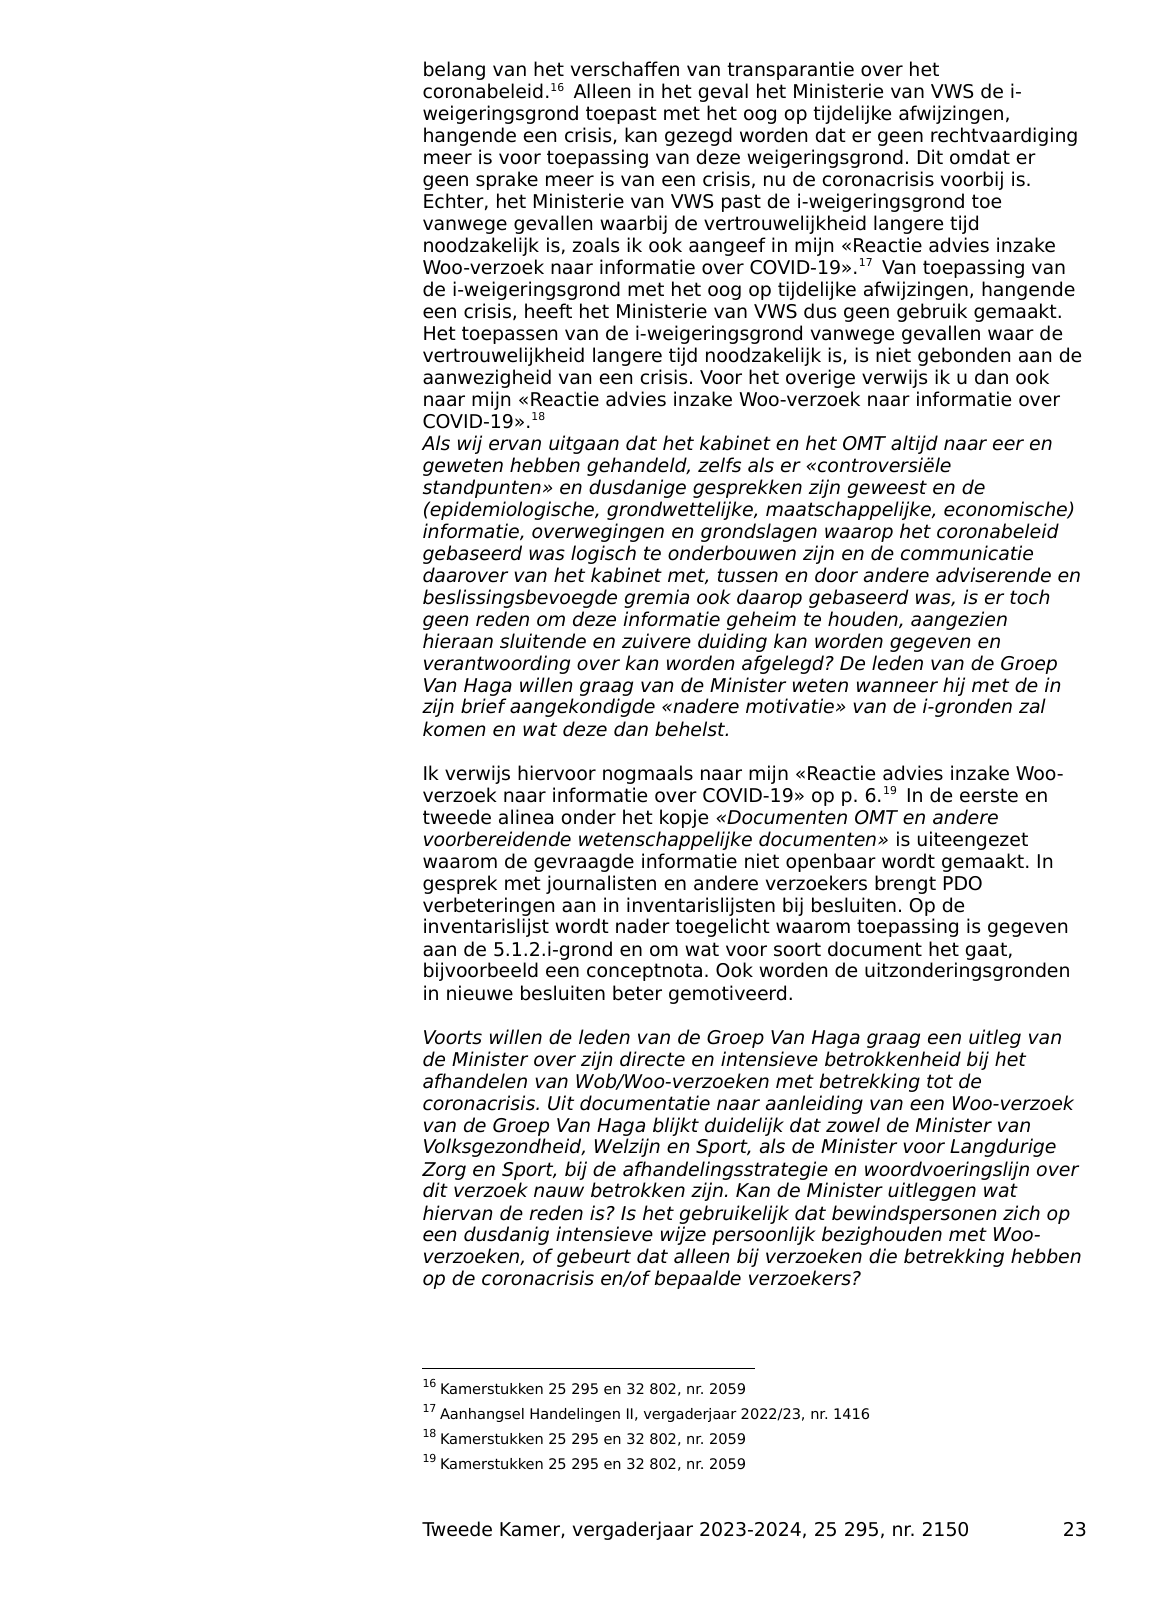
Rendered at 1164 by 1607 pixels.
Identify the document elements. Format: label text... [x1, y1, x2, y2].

text Als wij ervan uitgaan dat het kabinet en het OMT altijd naar eer en geweten hebben gehandeld, zelfs als er «controversiële standpunten» en dusdanige gesprekken zijn geweest en de (epidemiologische, grondwettelijke, maatschappelijke, economische) informatie, overwegingen en grondslagen waarop het coronabeleid gebaseerd was logisch te onderbouwen zijn en de communicatie daarover van het kabinet met, tussen en door andere adviserende en beslissingsbevoegde gremia ook daarop gebaseerd was, is er toch geen reden om deze informatie geheim te houden, aangezien hieraan sluitende en zuivere duiding kan worden gegeven en verantwoording over kan worden afgelegd? De leden van de Groep Van Haga willen graag van de Minister weten wanneer hij met de in zijn brief aangekondigde «nadere motivatie» van de i-gronden zal komen en wat deze dan behelst. [422, 433, 1087, 740]
text Voorts willen de leden van de Groep Van Haga graag een uitleg van de Minister over zijn directe en intensieve betrokkenheid bij het afhandelen van Wob/Woo-verzoeken met betrekking tot de coronacrisis. Uit documentatie naar aanleiding van een Woo-verzoek van de Groep Van Haga blijkt duidelijk dat zowel de Minister van Volksgezondheid, Welzijn en Sport, als de Minister voor Langdurige Zorg en Sport, bij de afhandelingsstrategie en woordvoeringslijn over dit verzoek nauw betrokken zijn. Kan de Minister uitleggen wat hiervan de reden is? Is het gebruikelijk dat bewindspersonen zich op een dusdanig intensieve wijze persoonlijk bezighouden met Woo-verzoeken, of gebeurt dat alleen bij verzoeken die betrekking hebben op de coronacrisis en/of bepaalde verzoekers? [422, 1027, 1087, 1290]
text belang van het verschaffen van transparantie over het coronabeleid. Alleen in het geval het Ministerie van VWS de i-weigeringsgrond toepast met het oog op tijdelijke afwijzingen, hangende een crisis, kan gezegd worden dat er geen rechtvaardiging meer is voor toepassing van deze weigeringsgrond. Dit omdat er geen sprake meer is van een crisis, nu de coronacrisis voorbij is. Echter, het Ministerie van VWS past de i-weigeringsgrond toe vanwege gevallen waarbij de vertrouwelijkheid langere tijd noodzakelijk is, zoals ik ook aangeef in mijn «Reactie advies inzake Woo-verzoek naar informatie over COVID-19». Van toepassing van de i-weigeringsgrond met het oog op tijdelijke afwijzingen, hangende een crisis, heeft het Ministerie van VWS dus geen gebruik gemaakt. Het toepassen van de i-weigeringsgrond vanwege gevallen waar de vertrouwelijkheid langere tijd noodzakelijk is, is niet gebonden aan de aanwezigheid van een crisis. Voor het overige verwijs ik u dan ook naar mijn «Reactie advies inzake Woo-verzoek naar informatie over COVID-19». [422, 59, 1087, 433]
text Kamerstukken 25 295 en 32 802, nr. 2059 [422, 1427, 1087, 1449]
text Ik verwijs hiervoor nogmaals naar mijn «Reactie advies inzake Woo-verzoek naar informatie over COVID-19» op p. 6. In de eerste en tweede alinea onder het kopje «Documenten OMT en andere voorbereidende wetenschappelijke documenten» is uiteengezet waarom de gevraagde informatie niet openbaar wordt gemaakt. In gesprek met journalisten en andere verzoekers brengt PDO verbeteringen aan in inventarislijsten bij besluiten. Op de inventarislijst wordt nader toegelicht waarom toepassing is gegeven aan de 5.1.2.i-grond en om wat voor soort document het gaat, bijvoorbeeld een conceptnota. Ook worden de uitzonderingsgronden in nieuwe besluiten beter gemotiveerd. [422, 763, 1087, 1004]
text Kamerstukken 25 295 en 32 802, nr. 2059 [422, 1377, 1087, 1399]
text Kamerstukken 25 295 en 32 802, nr. 2059 [422, 1452, 1087, 1474]
text Aanhangsel Handelingen II, vergaderjaar 2022/23, nr. 1416 [422, 1402, 1087, 1424]
